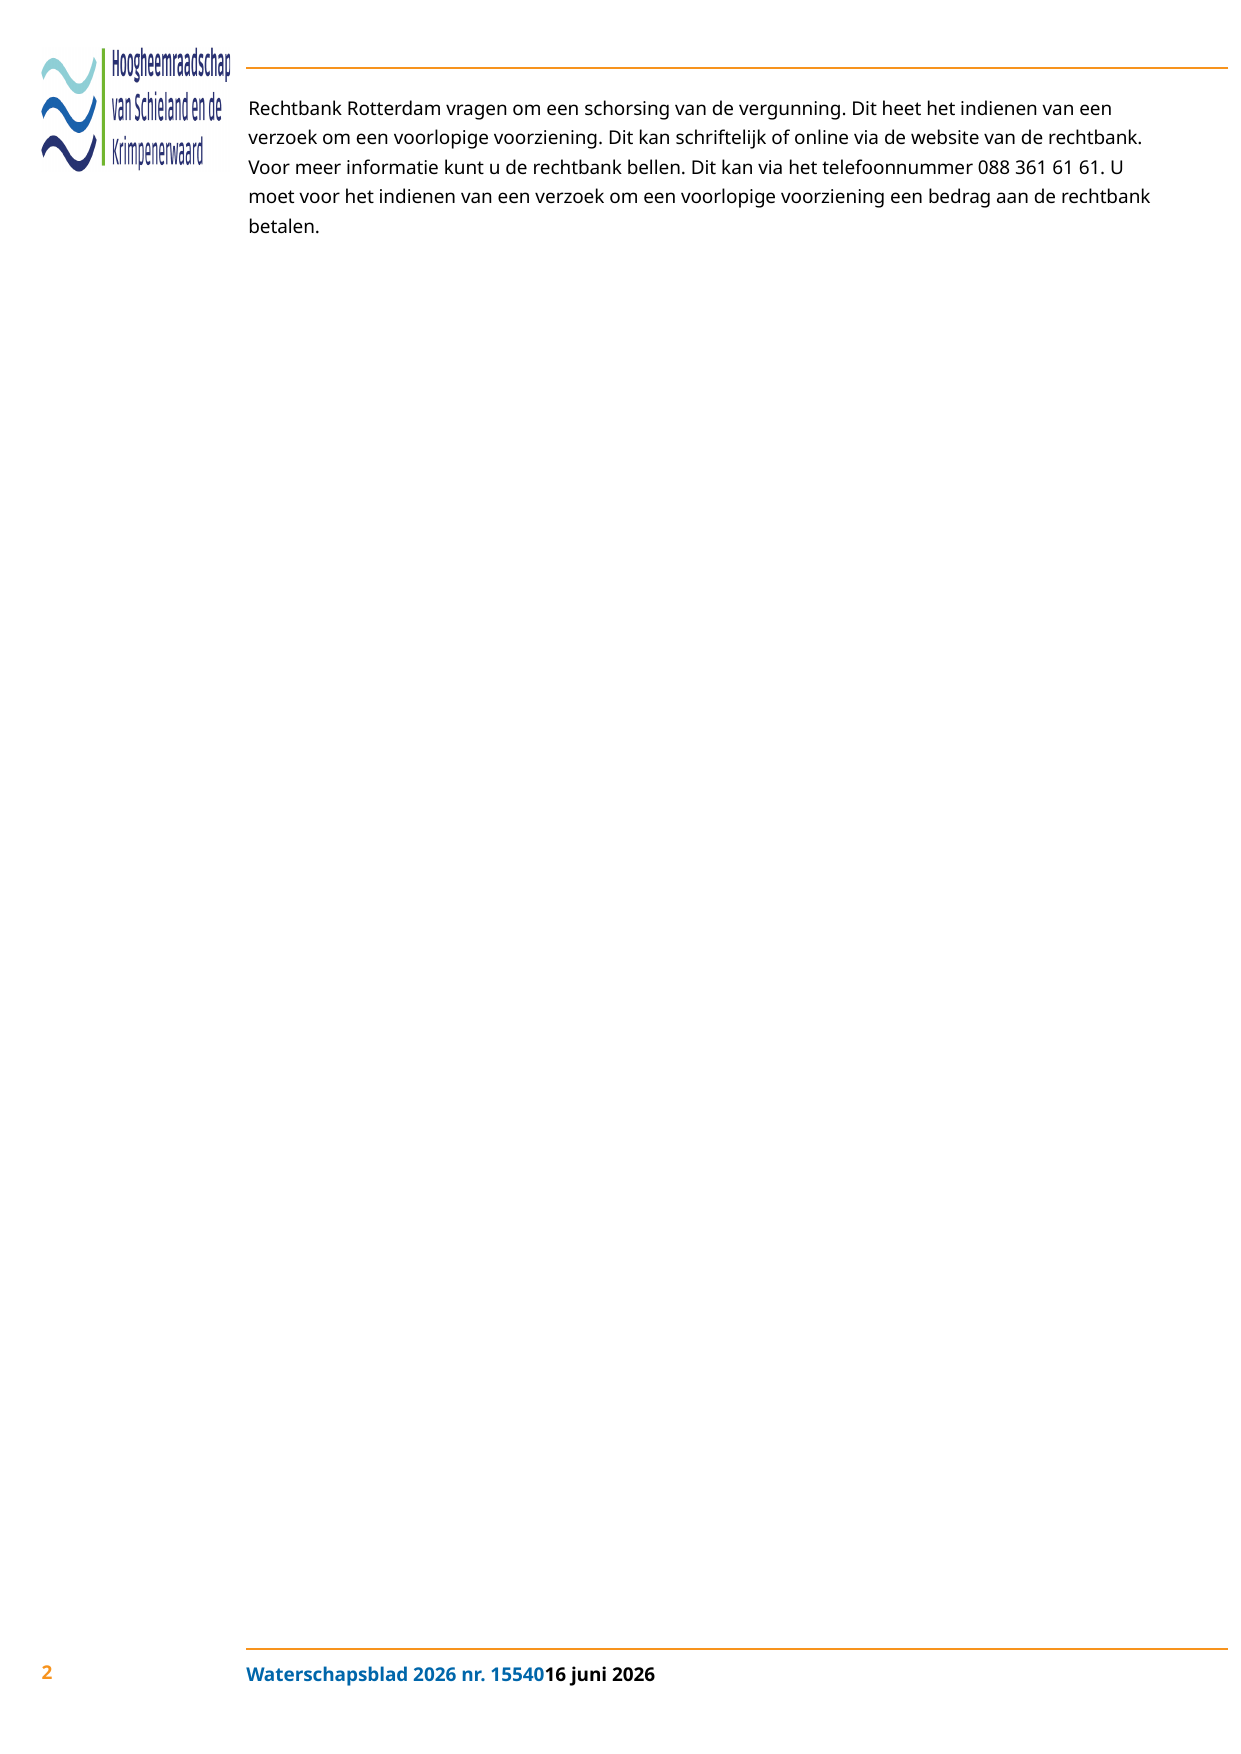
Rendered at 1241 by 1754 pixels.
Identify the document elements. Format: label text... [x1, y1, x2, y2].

text Rechtbank Rotterdam vragen om een schorsing van de vergunning. Dit heet het indienen van een verzoek om een voorlopige voorziening. Dit kan schriftelijk of online via de website van de rechtbank. Voor meer informatie kunt u de rechtbank bellen. Dit kan via het telefoonnummer 088 361 61 61. U moet voor het indienen van een verzoek om een voorlopige voorziening een bedrag aan de rechtbank betalen. [248, 95, 1152, 239]
picture [41, 47, 231, 172]
